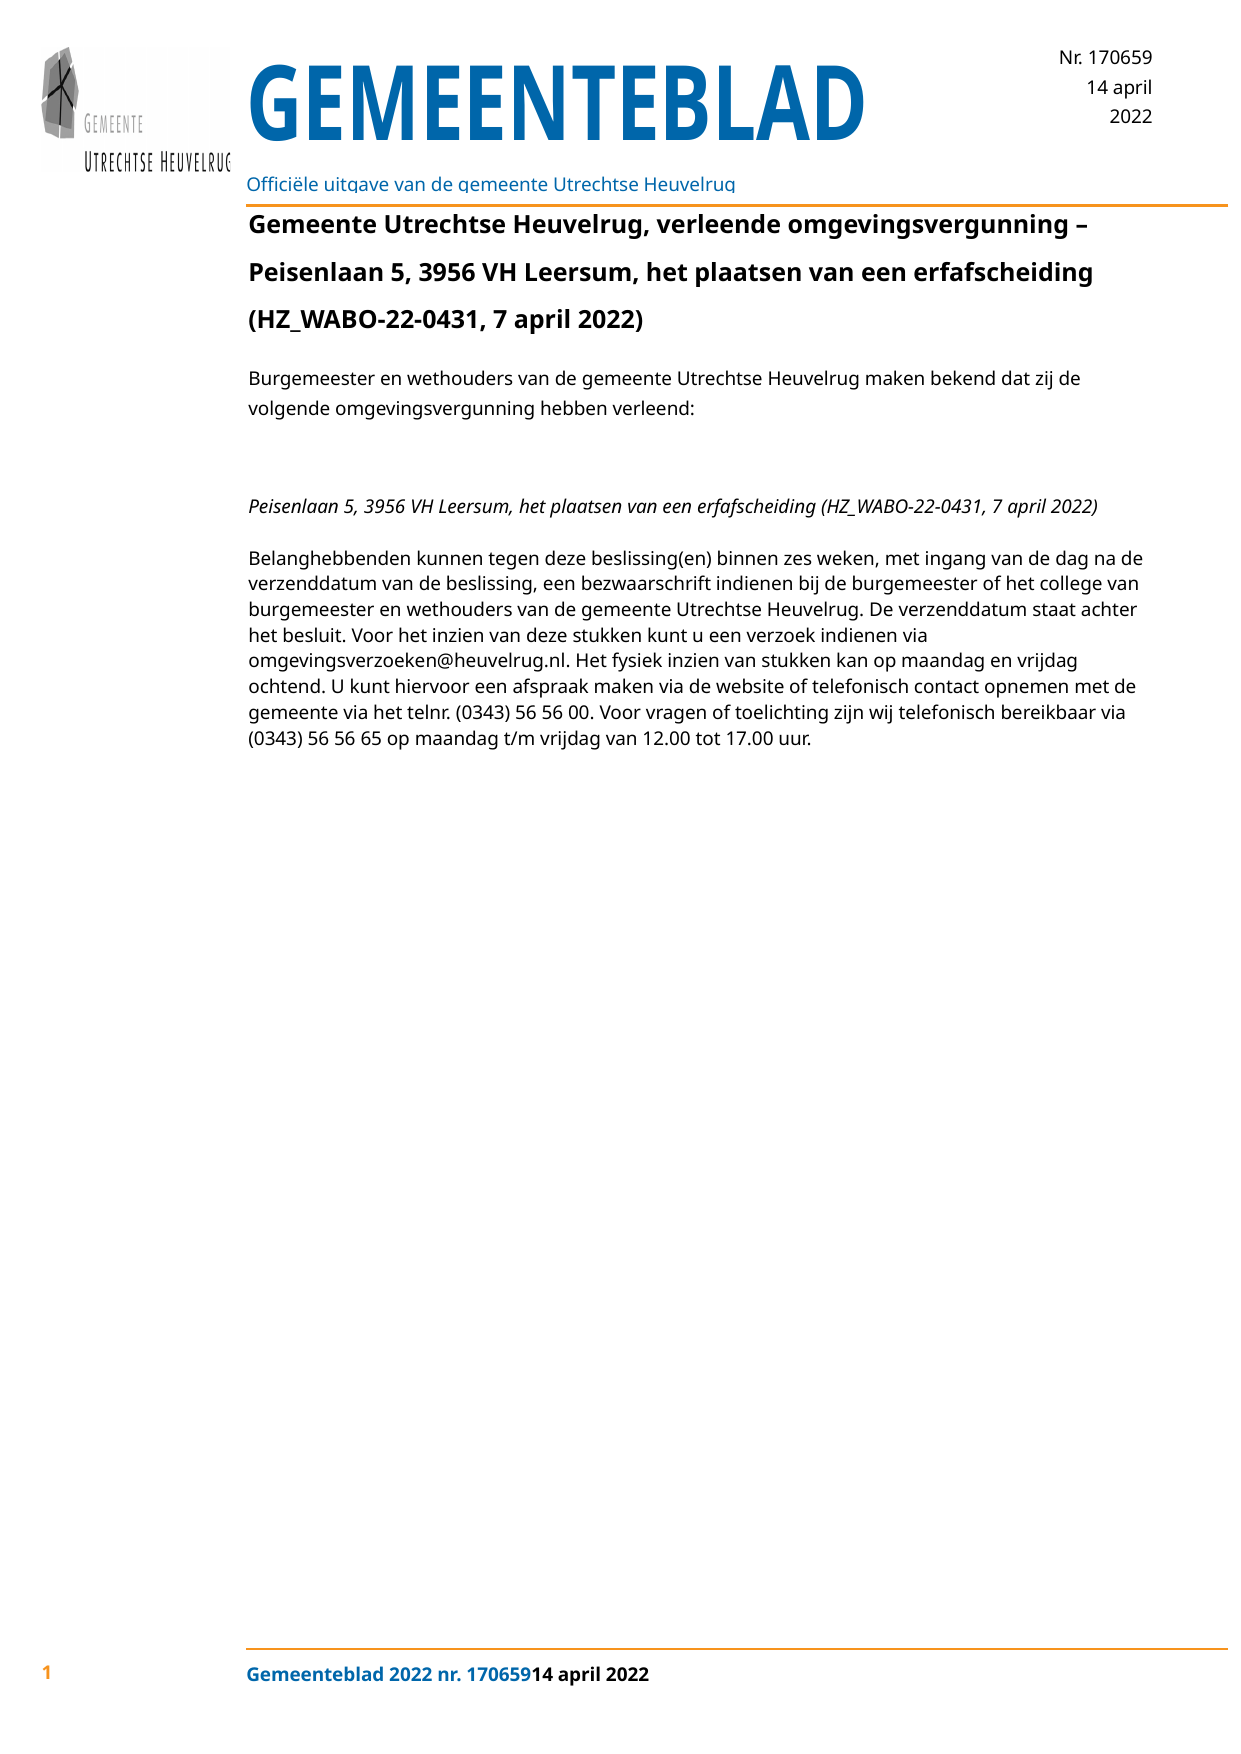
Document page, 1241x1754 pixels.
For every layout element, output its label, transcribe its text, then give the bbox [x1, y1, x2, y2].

text Peisenlaan 5, 3956 VH Leersum, het plaatsen van een erfafscheiding (HZ_WABO-22-0431, 7 april 2022) [248, 493, 1152, 519]
text Gemeente Utrechtse Heuvelrug, verleende omgevingsvergunning – Peisenlaan 5, 3956 VH Leersum, het plaatsen van een erfafscheiding (HZ_WABO-22-0431, 7 april 2022) [248, 207, 1152, 336]
text Burgemeester en wethouders van de gemeente Utrechtse Heuvelrug maken bekend dat zij de volgende omgevingsvergunning hebben verleend: [248, 366, 1152, 421]
picture [41, 47, 231, 172]
text Belanghebbenden kunnen tegen deze beslissing(en) binnen zes weken, met ingang van de dag na de verzenddatum van de beslissing, een bezwaarschrift indienen bij de burgemeester of het college van burgemeester en wethouders van de gemeente Utrechtse Heuvelrug. De verzenddatum staat achter het besluit. Voor het inzien van deze stukken kunt u een verzoek indienen via omgevingsverzoeken@heuvelrug.nl. Het fysiek inzien van stukken kan op maandag en vrijdag ochtend. U kunt hiervoor een afspraak maken via de website of telefonisch contact opnemen met de gemeente via het telnr. (0343) 56 56 00. Voor vragen of toelichting zijn wij telefonisch bereikbaar via (0343) 56 56 65 op maandag t/m vrijdag van 12.00 tot 17.00 uur. [248, 545, 1152, 751]
